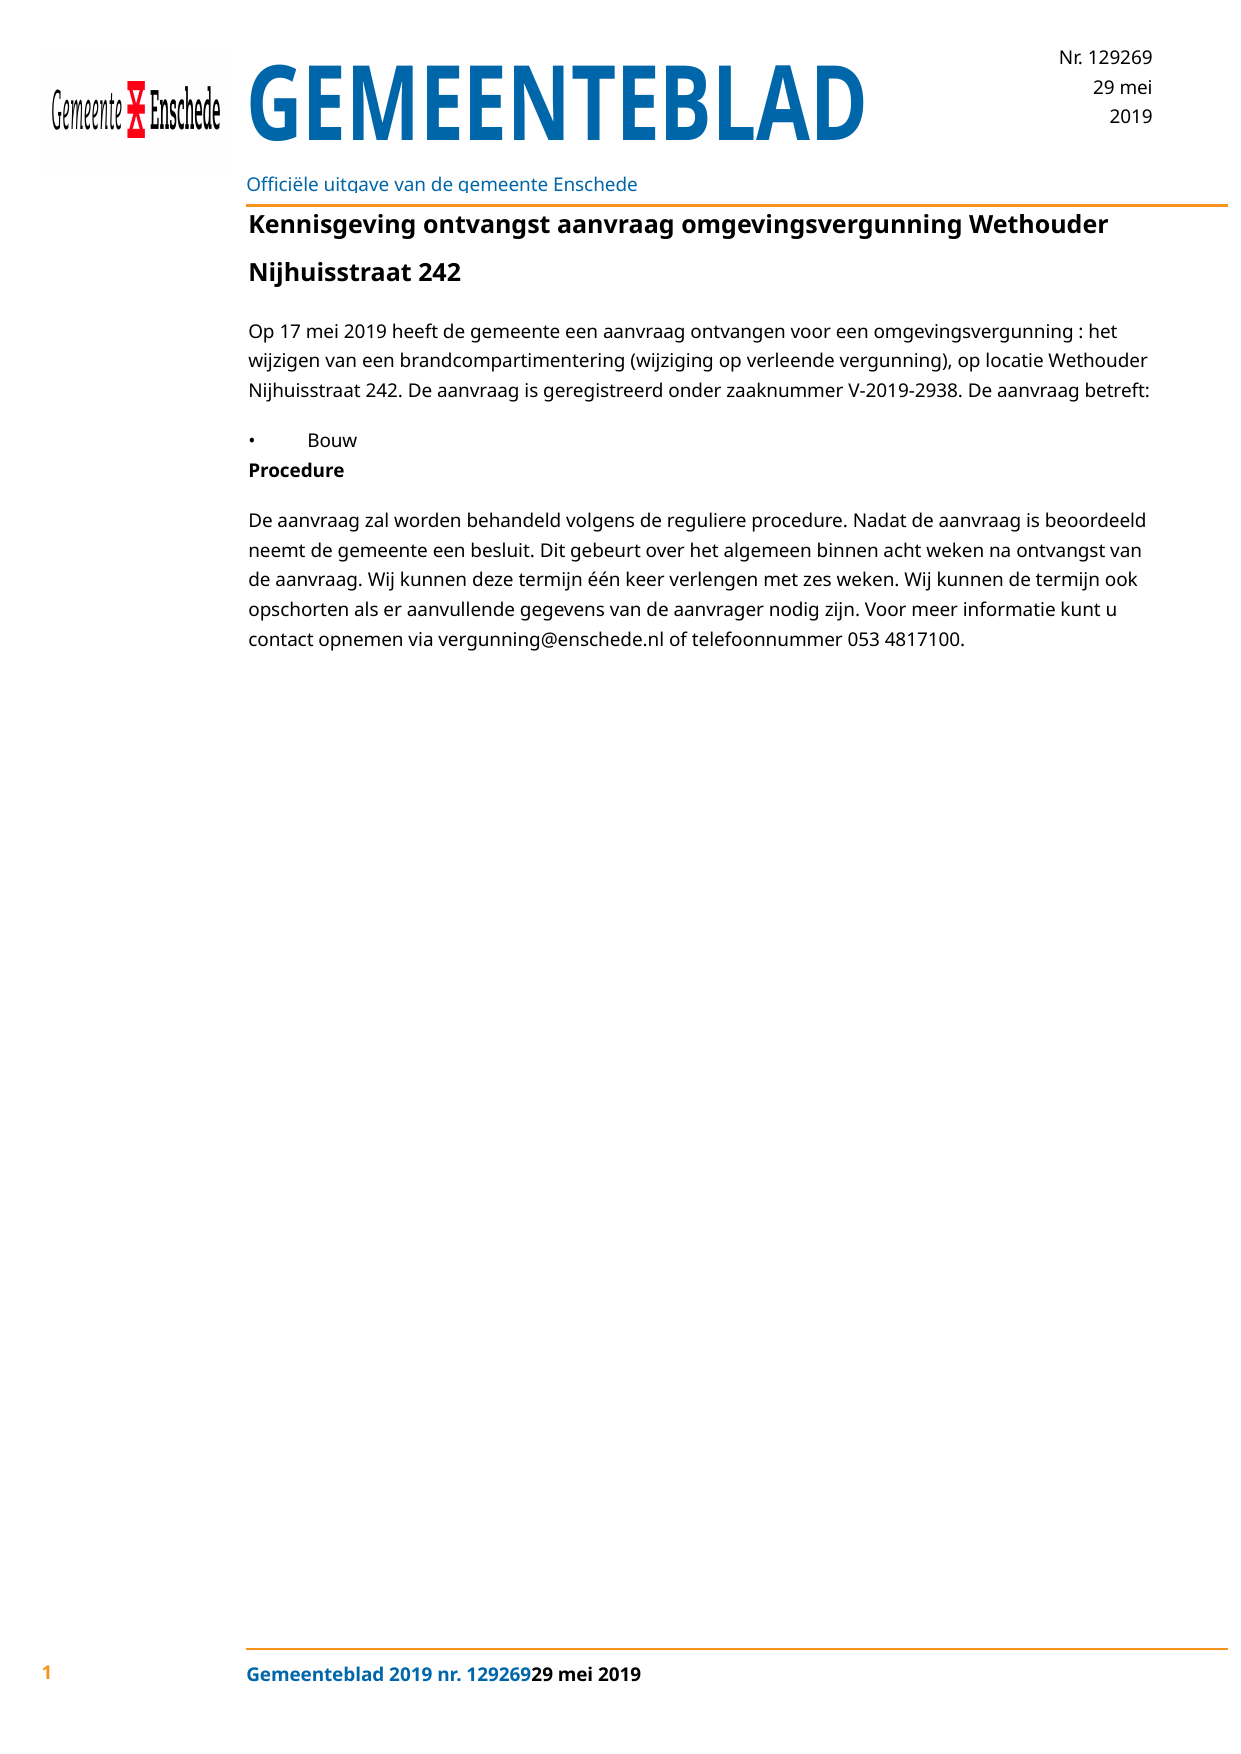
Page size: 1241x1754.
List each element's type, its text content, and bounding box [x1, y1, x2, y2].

picture [41, 47, 231, 172]
text Kennisgeving ontvangst aanvraag omgevingsvergunning Wethouder Nijhuisstraat 242 [248, 207, 1152, 288]
text Op 17 mei 2019 heeft de gemeente een aanvraag ontvangen voor een omgevingsvergunning : het wijzigen van een brandcompartimentering (wijziging op verleende vergunning), op locatie Wethouder Nijhuisstraat 242. De aanvraag is geregistreerd onder zaaknummer V-2019-2938. De aanvraag betreft: [248, 318, 1152, 403]
text De aanvraag zal worden behandeld volgens de reguliere procedure. Nadat de aanvraag is beoordeeld neemt de gemeente een besluit. Dit gebeurt over het algemeen binnen acht weken na ontvangst van de aanvraag. Wij kunnen deze termijn één keer verlengen met zes weken. Wij kunnen de termijn ook opschorten als er aanvullende gegevens van de aanvrager nodig zijn. Voor meer informatie kunt u contact opnemen via vergunning@enschede.nl of telefoonnummer 053 4817100. [248, 507, 1152, 652]
text Procedure [248, 457, 1152, 483]
list Bouw [248, 427, 1152, 453]
